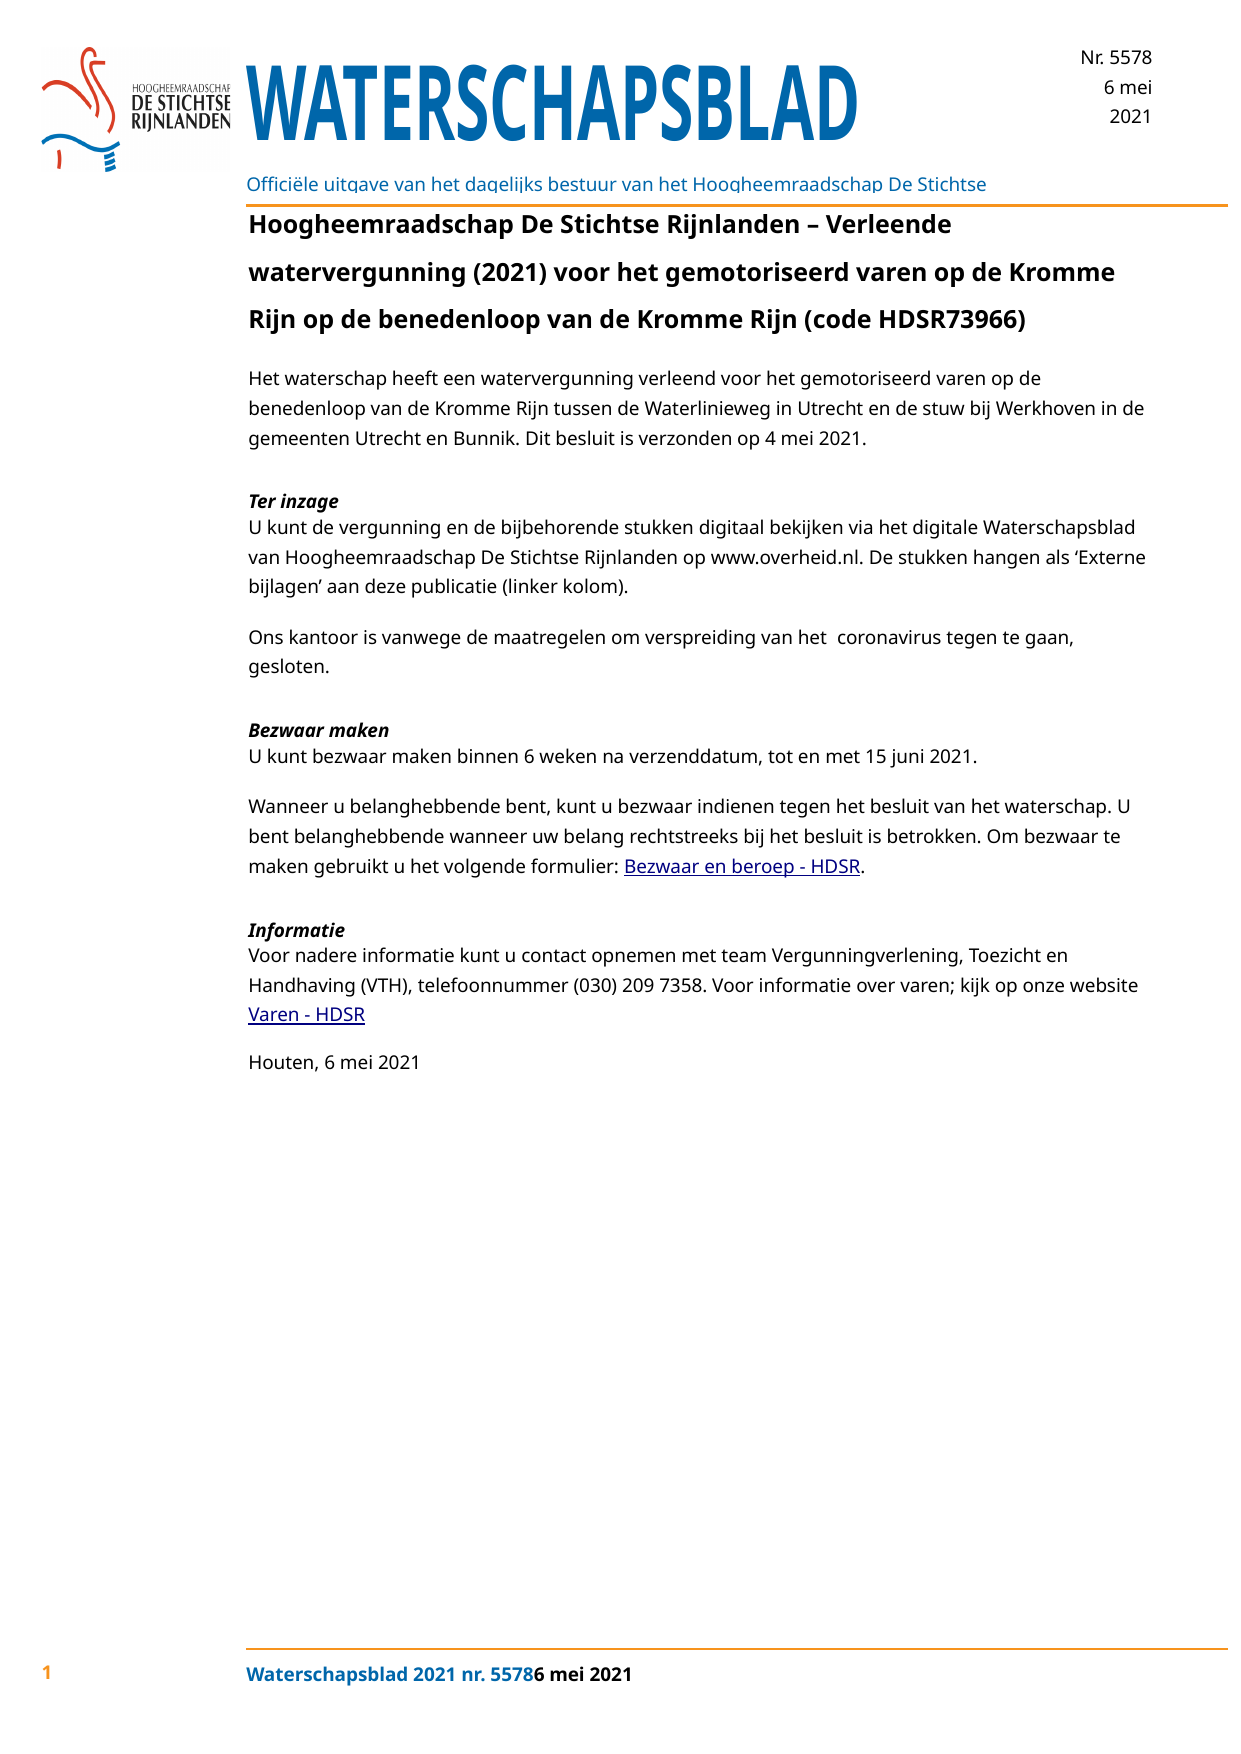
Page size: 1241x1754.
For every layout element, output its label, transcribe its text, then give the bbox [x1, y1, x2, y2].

text Het waterschap heeft een watervergunning verleend voor het gemotoriseerd varen op de benedenloop van de Kromme Rijn tussen de Waterlinieweg in Utrecht en de stuw bij Werkhoven in de gemeenten Utrecht en Bunnik. Dit besluit is verzonden op 4 mei 2021. [248, 366, 1152, 450]
text U kunt de vergunning en de bijbehorende stukken digitaal bekijken via het digitale Waterschapsblad van Hoogheemraadschap De Stichtse Rijnlanden op www.overheid.nl. De stukken hangen als ‘Externe bijlagen’ aan deze publicatie (linker kolom). [248, 514, 1152, 599]
text Voor nadere informatie kunt u contact opnemen met team Vergunningverlening, Toezicht en Handhaving (VTH), telefoonnummer (030) 209 7358. Voor informatie over varen; kijk op onze website Varen - HDSR [248, 942, 1152, 1027]
text Hoogheemraadschap De Stichtse Rijnlanden – Verleende watervergunning (2021) voor het gemotoriseerd varen op de Kromme Rijn op de benedenloop van de Kromme Rijn (code HDSR73966) [248, 207, 1152, 336]
text Houten, 6 mei 2021 [248, 1049, 1152, 1075]
text Wanneer u belanghebbende bent, kunt u bezwaar indienen tegen het besluit van het waterschap. U bent belanghebbende wanneer uw belang rechtstreeks bij het besluit is betrokken. Om bezwaar te maken gebruikt u het volgende formulier: Bezwaar en beroep - HDSR. [248, 794, 1152, 878]
text Ter inzage [248, 489, 1152, 514]
picture [41, 47, 231, 172]
text Ons kantoor is vanwege de maatregelen om verspreiding van het coronavirus tegen te gaan, gesloten. [248, 624, 1152, 679]
text Bezwaar maken [248, 717, 1152, 743]
text U kunt bezwaar maken binnen 6 weken na verzenddatum, tot en met 15 juni 2021. [248, 743, 1152, 769]
text Informatie [248, 917, 1152, 942]
